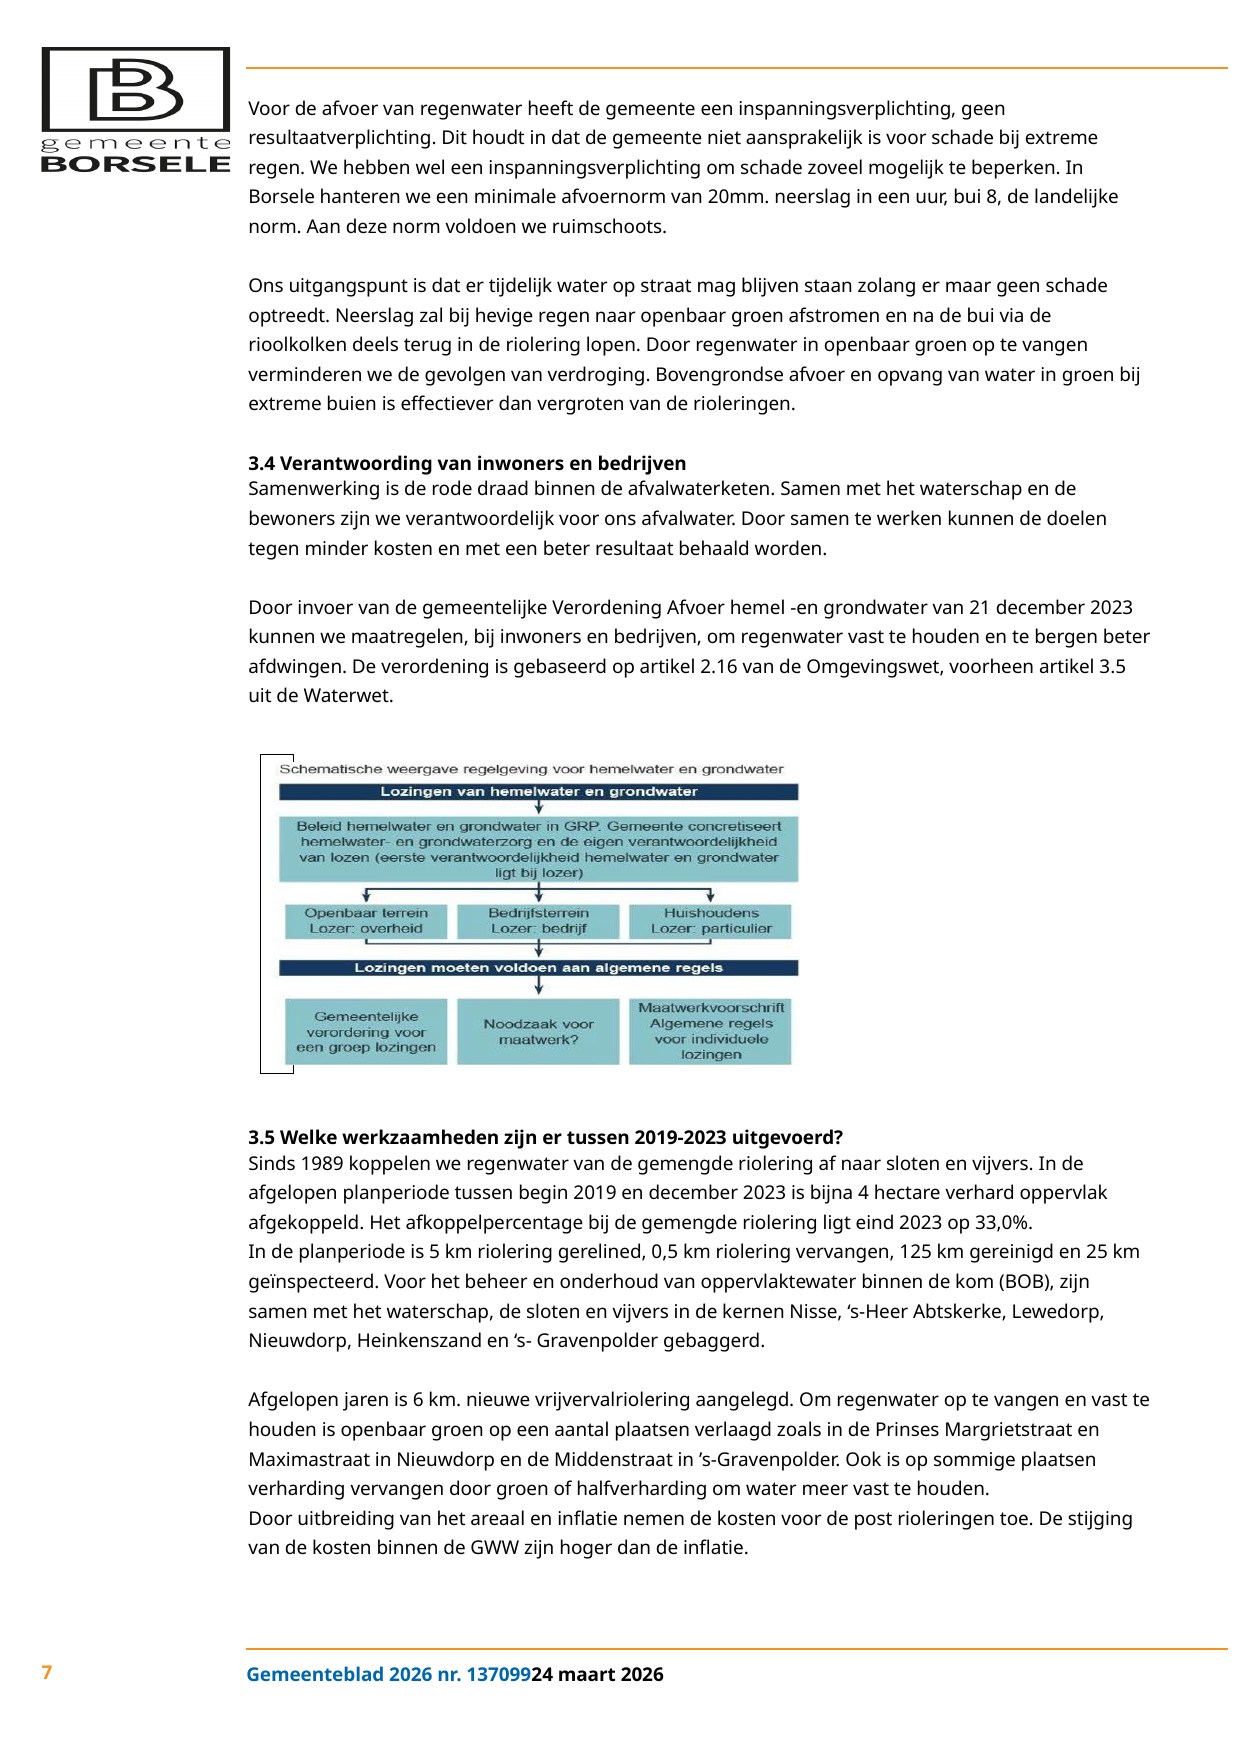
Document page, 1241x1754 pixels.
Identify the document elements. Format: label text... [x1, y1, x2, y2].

text Sinds 1989 koppelen we regenwater van de gemengde riolering af naar sloten en vijvers. In de afgelopen planperiode tussen begin 2019 en december 2023 is bijna 4 hectare verhard oppervlak afgekoppeld. Het afkoppelpercentage bij de gemengde riolering ligt eind 2023 op 33,0%. [248, 1150, 1152, 1235]
text Ons uitgangspunt is dat er tijdelijk water op straat mag blijven staan zolang er maar geen schade optreedt. Neerslag zal bij hevige regen naar openbaar groen afstromen en na de bui via de rioolkolken deels terug in de riolering lopen. Door regenwater in openbaar groen op te vangen verminderen we de gevolgen van verdroging. Bovengrondse afvoer en opvang van water in groen bij extreme buien is effectiever dan vergroten van de rioleringen. [248, 272, 1152, 416]
text Samenwerking is de rode draad binnen de afvalwaterketen. Samen met het waterschap en de bewoners zijn we verantwoordelijk voor ons afvalwater. Door samen te werken kunnen de doelen tegen minder kosten en met een beter resultaat behaald worden. [248, 476, 1152, 560]
text In de planperiode is 5 km riolering gerelined, 0,5 km riolering vervangen, 125 km gereinigd en 25 km geïnspecteerd. Voor het beheer en onderhoud van oppervlaktewater binnen de kom (BOB), zijn samen met het waterschap, de sloten en vijvers in de kernen Nisse, ‘s-Heer Abtskerke, Lewedorp, Nieuwdorp, Heinkenszand en ‘s- Gravenpolder gebaggerd. [248, 1239, 1152, 1353]
text Afgelopen jaren is 6 km. nieuwe vrijvervalriolering aangelegd. Om regenwater op te vangen en vast te houden is openbaar groen op een aantal plaatsen verlaagd zoals in de Prinses Margrietstraat en Maximastraat in Nieuwdorp en de Middenstraat in ’s-Gravenpolder. Ook is op sommige plaatsen verharding vervangen door groen of halfverharding om water meer vast te houden. [248, 1387, 1152, 1501]
picture [268, 762, 801, 1065]
text 3.4 Verantwoording van inwoners en bedrijven [248, 450, 1152, 476]
text 3.5 Welke werkzaamheden zijn er tussen 2019-2023 uitgevoerd? [248, 1124, 1152, 1150]
picture [41, 47, 231, 172]
text Door uitbreiding van het areaal en inflatie nemen de kosten voor de post rioleringen toe. De stijging van de kosten binnen de GWW zijn hoger dan de inflatie. [248, 1505, 1152, 1560]
text Voor de afvoer van regenwater heeft de gemeente een inspanningsverplichting, geen resultaatverplichting. Dit houdt in dat de gemeente niet aansprakelijk is voor schade bij extreme regen. We hebben wel een inspanningsverplichting om schade zoveel mogelijk te beperken. In Borsele hanteren we een minimale afvoernorm van 20mm. neerslag in een uur, bui 8, de landelijke norm. Aan deze norm voldoen we ruimschoots. [248, 95, 1152, 239]
text Door invoer van de gemeentelijke Verordening Afvoer hemel -en grondwater van 21 december 2023 kunnen we maatregelen, bij inwoners en bedrijven, om regenwater vast te houden en te bergen beter afdwingen. De verordening is gebaseerd op artikel 2.16 van de Omgevingswet, voorheen artikel 3.5 uit de Waterwet. [248, 594, 1152, 708]
